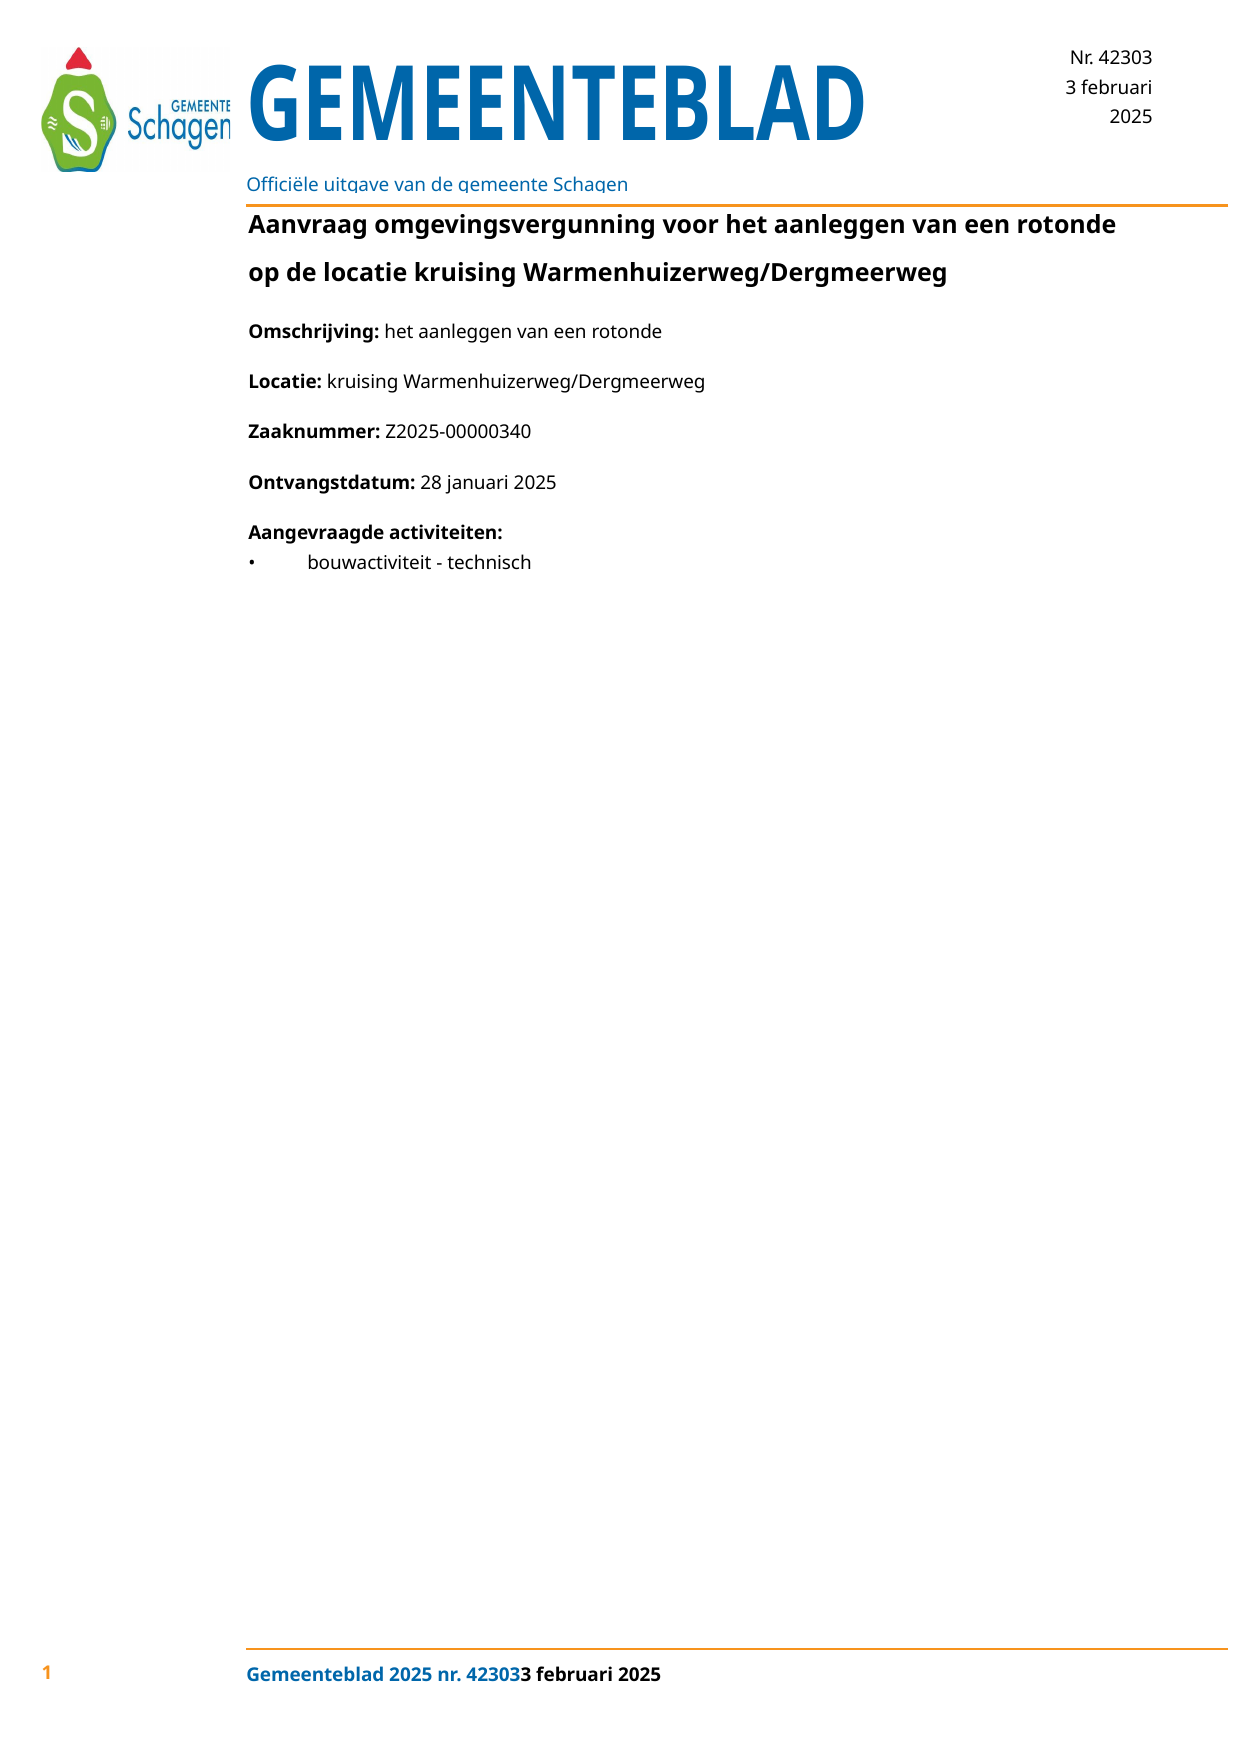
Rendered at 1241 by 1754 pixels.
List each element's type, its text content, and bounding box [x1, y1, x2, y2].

picture [41, 47, 231, 172]
text Aanvraag omgevingsvergunning voor het aanleggen van een rotonde op de locatie kruising Warmenhuizerweg/Dergmeerweg [248, 207, 1152, 288]
text Locatie: kruising Warmenhuizerweg/Dergmeerweg [248, 368, 1152, 394]
list bouwactiviteit - technisch [248, 549, 1152, 575]
text Zaaknummer: Z2025-00000340 [248, 419, 1152, 444]
text Aangevraagde activiteiten: [248, 519, 1152, 545]
text Ontvangstdatum: 28 januari 2025 [248, 469, 1152, 495]
text Omschrijving: het aanleggen van een rotonde [248, 318, 1152, 344]
